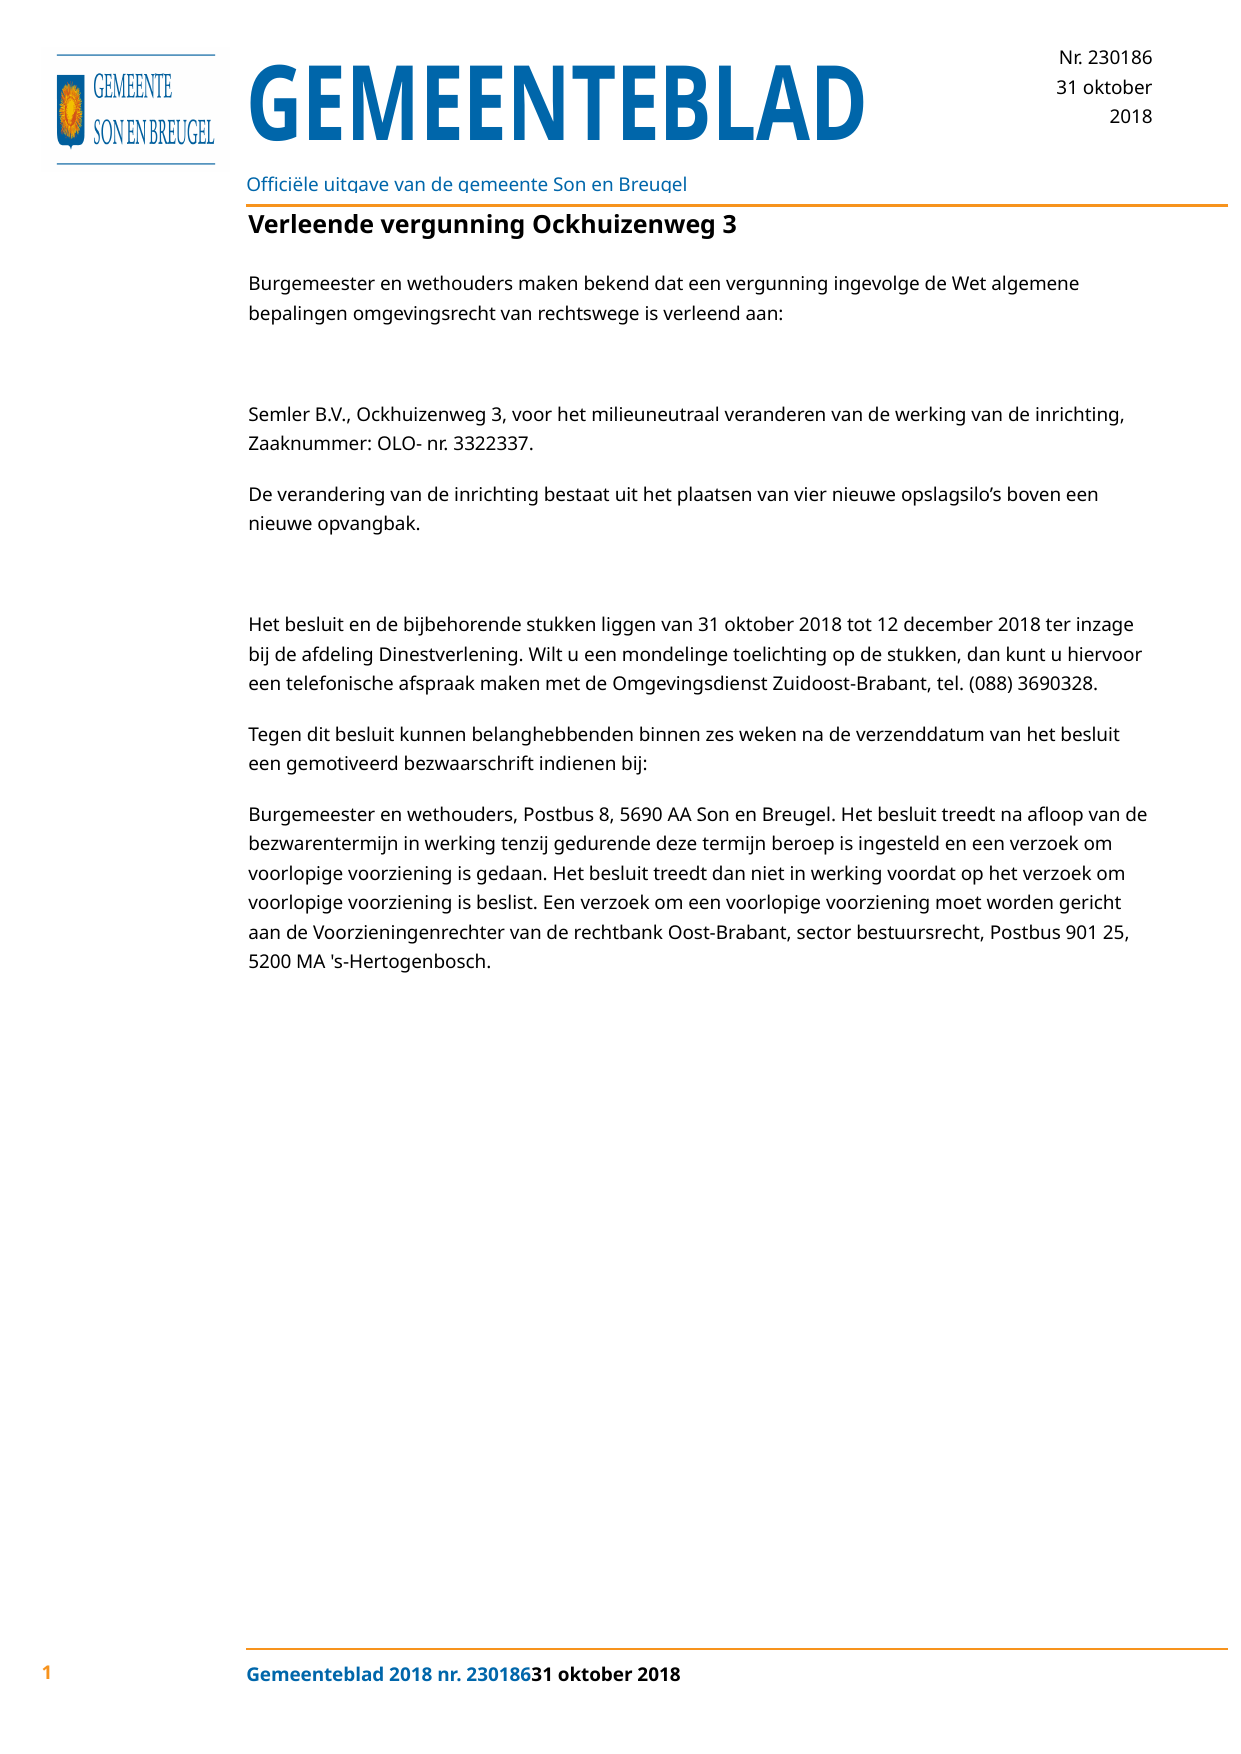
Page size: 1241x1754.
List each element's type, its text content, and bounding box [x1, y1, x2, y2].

text Tegen dit besluit kunnen belanghebbenden binnen zes weken na de verzenddatum van het besluit een gemotiveerd bezwaarschrift indienen bij: [248, 721, 1152, 776]
text Semler B.V., Ockhuizenweg 3, voor het milieuneutraal veranderen van de werking van de inrichting, Zaaknummer: OLO- nr. 3322337. [248, 401, 1152, 456]
text Verleende vergunning Ockhuizenweg 3 [248, 207, 1152, 241]
text Het besluit en de bijbehorende stukken liggen van 31 oktober 2018 tot 12 december 2018 ter inzage bij de afdeling Dinestverlening. Wilt u een mondelinge toelichting op de stukken, dan kunt u hiervoor een telefonische afspraak maken met de Omgevingsdienst Zuidoost-Brabant, tel. (088) 3690328. [248, 611, 1152, 696]
text Burgemeester en wethouders, Postbus 8, 5690 AA Son en Breugel. Het besluit treedt na afloop van de bezwarentermijn in werking tenzij gedurende deze termijn beroep is ingesteld en een verzoek om voorlopige voorziening is gedaan. Het besluit treedt dan niet in werking voordat op het verzoek om voorlopige voorziening is beslist. Een verzoek om een voorlopige voorziening moet worden gericht aan de Voorzieningenrechter van de rechtbank Oost-Brabant, sector bestuursrecht, Postbus 901 25, 5200 MA 's-Hertogenbosch. [248, 801, 1152, 974]
text Burgemeester en wethouders maken bekend dat een vergunning ingevolge de Wet algemene bepalingen omgevingsrecht van rechtswege is verleend aan: [248, 270, 1152, 326]
text De verandering van de inrichting bestaat uit het plaatsen van vier nieuwe opslagsilo’s boven een nieuwe opvangbak. [248, 481, 1152, 536]
picture [41, 47, 231, 172]
